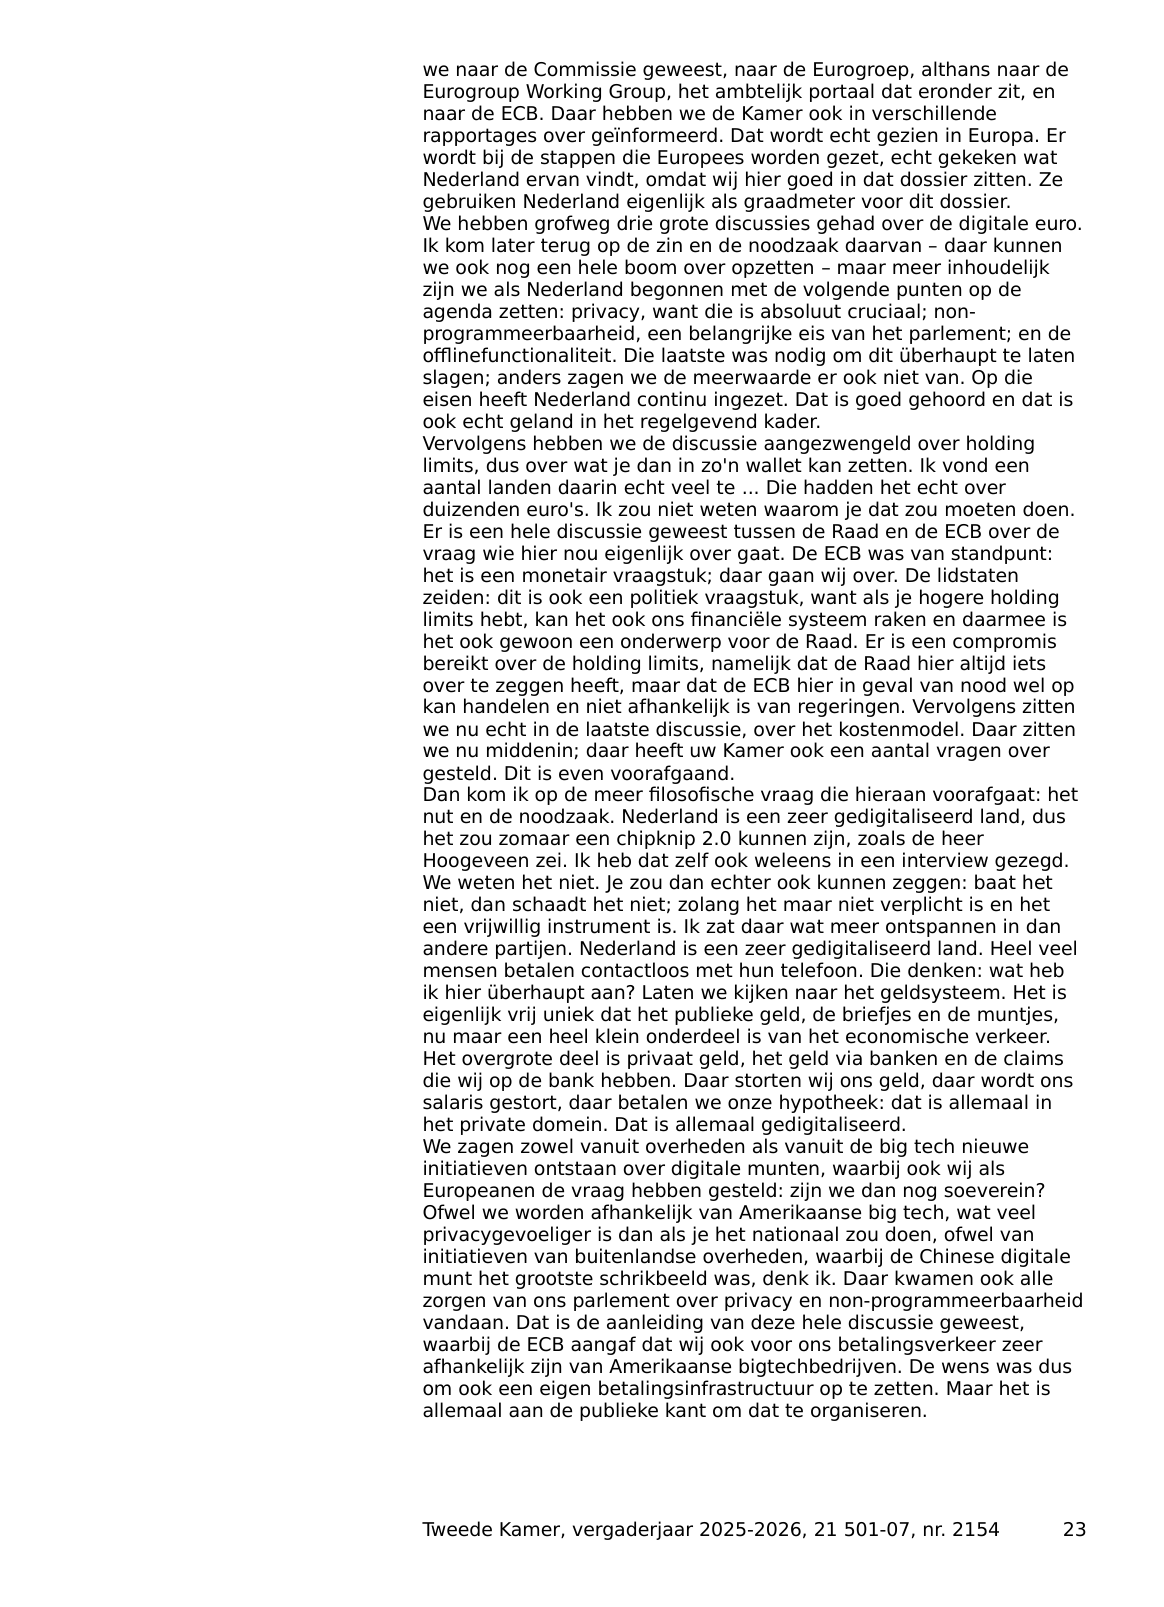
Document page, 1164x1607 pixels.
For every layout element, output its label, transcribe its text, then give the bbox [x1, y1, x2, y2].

text Vervolgens hebben we de discussie aangezwengeld over holding limits, dus over wat je dan in zo'n wallet kan zetten. Ik vond een aantal landen daarin echt veel te ... Die hadden het echt over duizenden euro's. Ik zou niet weten waarom je dat zou moeten doen. Er is een hele discussie geweest tussen de Raad en de ECB over de vraag wie hier nou eigenlijk over gaat. De ECB was van standpunt: het is een monetair vraagstuk; daar gaan wij over. De lidstaten zeiden: dit is ook een politiek vraagstuk, want als je hogere holding limits hebt, kan het ook ons financiële systeem raken en daarmee is het ook gewoon een onderwerp voor de Raad. Er is een compromis bereikt over de holding limits, namelijk dat de Raad hier altijd iets over te zeggen heeft, maar dat de ECB hier in geval van nood wel op kan handelen en niet afhankelijk is van regeringen. Vervolgens zitten we nu echt in de laatste discussie, over het kostenmodel. Daar zitten we nu middenin; daar heeft uw Kamer ook een aantal vragen over gesteld. Dit is even voorafgaand. [422, 433, 1087, 784]
text We zagen zowel vanuit overheden als vanuit de big tech nieuwe initiatieven ontstaan over digitale munten, waarbij ook wij als Europeanen de vraag hebben gesteld: zijn we dan nog soeverein? Ofwel we worden afhankelijk van Amerikaanse big tech, wat veel privacygevoeliger is dan als je het nationaal zou doen, ofwel van initiatieven van buitenlandse overheden, waarbij de Chinese digitale munt het grootste schrikbeeld was, denk ik. Daar kwamen ook alle zorgen van ons parlement over privacy en non-programmeerbaarheid vandaan. Dat is de aanleiding van deze hele discussie geweest, waarbij de ECB aangaf dat wij ook voor ons betalingsverkeer zeer afhankelijk zijn van Amerikaanse bigtechbedrijven. De wens was dus om ook een eigen betalingsinfrastructuur op te zetten. Maar het is allemaal aan de publieke kant om dat te organiseren. [422, 1136, 1087, 1422]
text We hebben grofweg drie grote discussies gehad over de digitale euro. Ik kom later terug op de zin en de noodzaak daarvan – daar kunnen we ook nog een hele boom over opzetten – maar meer inhoudelijk zijn we als Nederland begonnen met de volgende punten op de agenda zetten: privacy, want die is absoluut cruciaal; non-programmeerbaarheid, een belangrijke eis van het parlement; en de offlinefunctionaliteit. Die laatste was nodig om dit überhaupt te laten slagen; anders zagen we de meerwaarde er ook niet van. Op die eisen heeft Nederland continu ingezet. Dat is goed gehoord en dat is ook echt geland in het regelgevend kader. [422, 213, 1087, 433]
text Dan kom ik op de meer filosofische vraag die hieraan voorafgaat: het nut en de noodzaak. Nederland is een zeer gedigitaliseerd land, dus het zou zomaar een chipknip 2.0 kunnen zijn, zoals de heer Hoogeveen zei. Ik heb dat zelf ook weleens in een interview gezegd. We weten het niet. Je zou dan echter ook kunnen zeggen: baat het niet, dan schaadt het niet; zolang het maar niet verplicht is en het een vrijwillig instrument is. Ik zat daar wat meer ontspannen in dan andere partijen. Nederland is een zeer gedigitaliseerd land. Heel veel mensen betalen contactloos met hun telefoon. Die denken: wat heb ik hier überhaupt aan? Laten we kijken naar het geldsysteem. Het is eigenlijk vrij uniek dat het publieke geld, de briefjes en de muntjes, nu maar een heel klein onderdeel is van het economische verkeer. Het overgrote deel is privaat geld, het geld via banken en de claims die wij op de bank hebben. Daar storten wij ons geld, daar wordt ons salaris gestort, daar betalen we onze hypotheek: dat is allemaal in het private domein. Dat is allemaal gedigitaliseerd. [422, 784, 1087, 1136]
text we naar de Commissie geweest, naar de Eurogroep, althans naar de Eurogroup Working Group, het ambtelijk portaal dat eronder zit, en naar de ECB. Daar hebben we de Kamer ook in verschillende rapportages over geïnformeerd. Dat wordt echt gezien in Europa. Er wordt bij de stappen die Europees worden gezet, echt gekeken wat Nederland ervan vindt, omdat wij hier goed in dat dossier zitten. Ze gebruiken Nederland eigenlijk als graadmeter voor dit dossier. [422, 59, 1087, 213]
